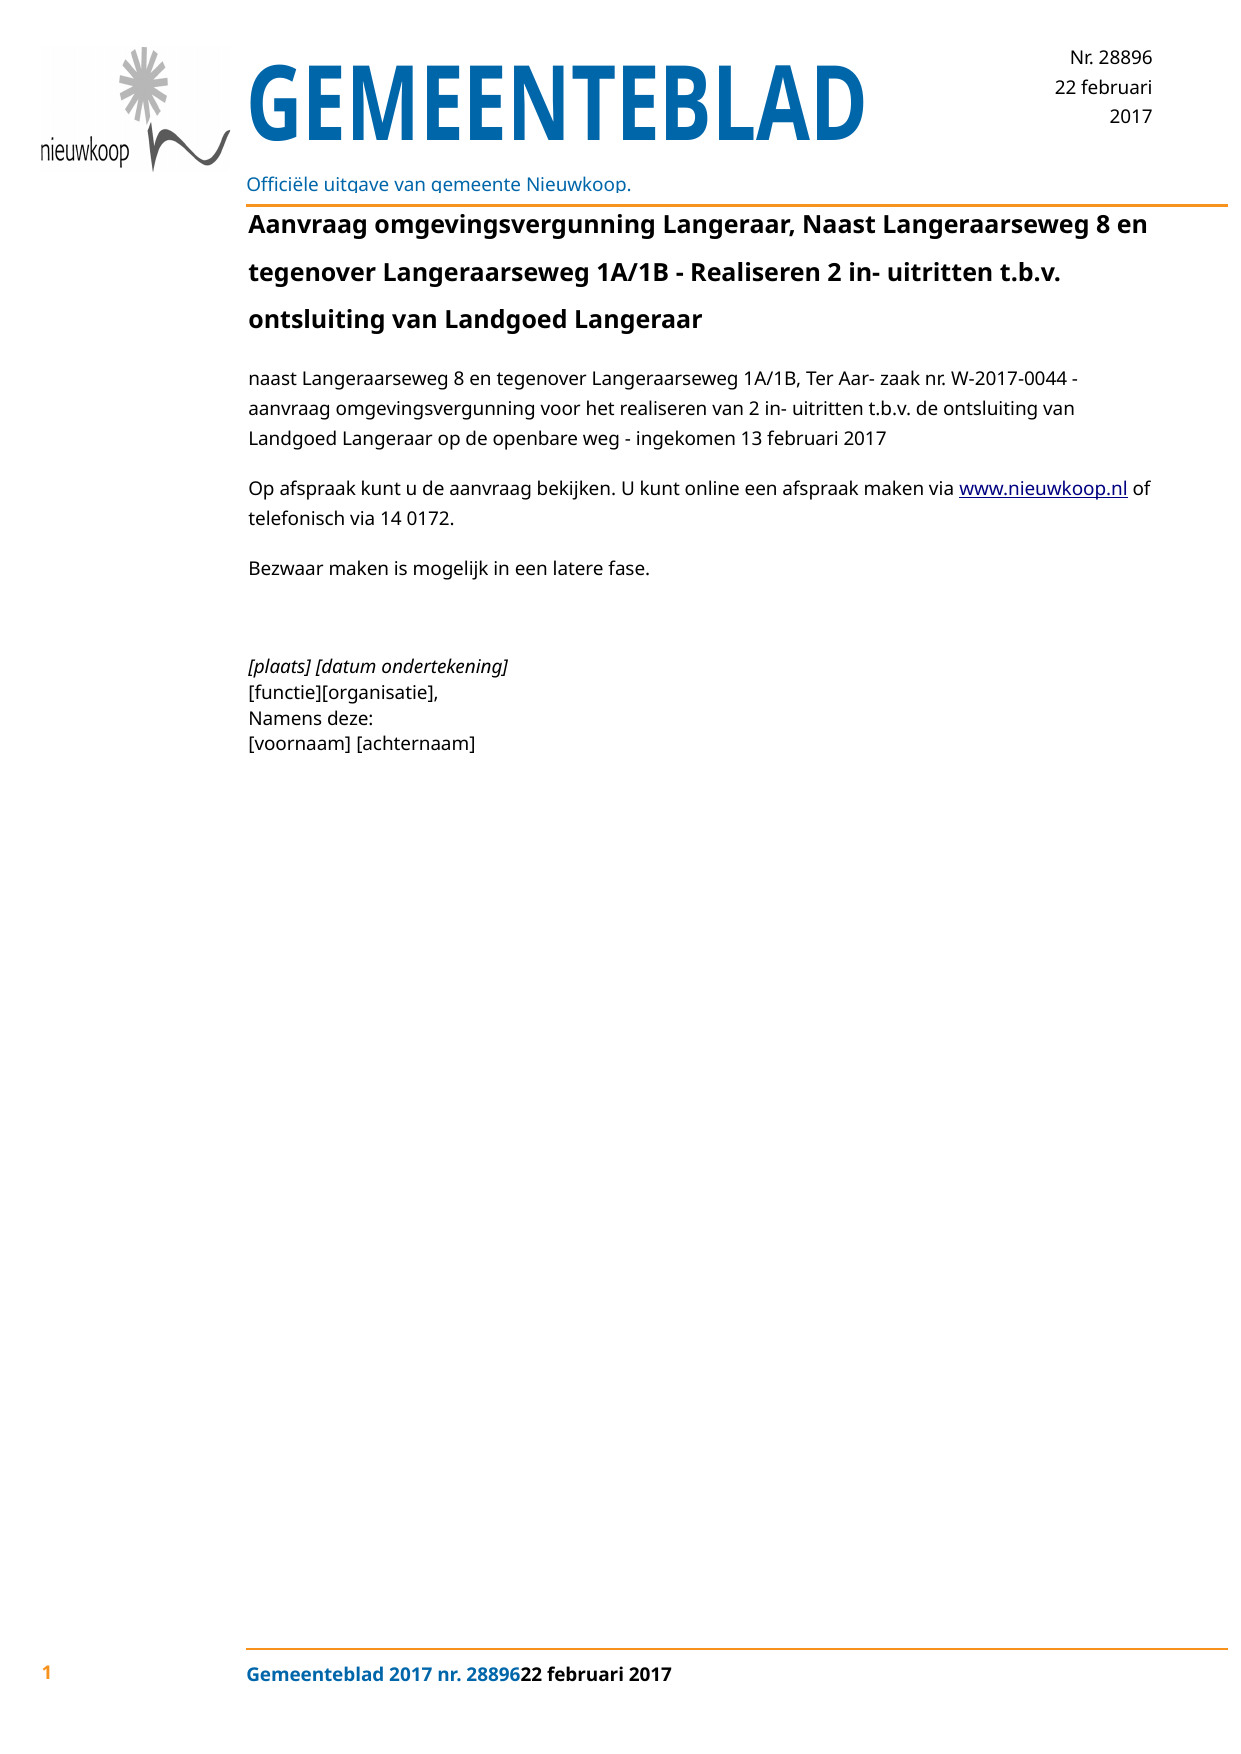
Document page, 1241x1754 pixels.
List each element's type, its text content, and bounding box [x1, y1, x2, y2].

text Op afspraak kunt u de aanvraag bekijken. U kunt online een afspraak maken via www.nieuwkoop.nl of telefonisch via 14 0172. [248, 475, 1152, 530]
text [voornaam] [achternaam] [248, 731, 1152, 756]
text Bezwaar maken is mogelijk in een latere fase. [248, 555, 1152, 581]
text Namens deze: [248, 705, 1152, 731]
text [functie][organisatie], [248, 679, 1152, 705]
text Aanvraag omgevingsvergunning Langeraar, Naast Langeraarseweg 8 en tegenover Langeraarseweg 1A/1B - Realiseren 2 in- uitritten t.b.v. ontsluiting van Landgoed Langeraar [248, 207, 1152, 336]
text [plaats] [datum ondertekening] [248, 653, 1152, 679]
picture [41, 47, 231, 172]
text naast Langeraarseweg 8 en tegenover Langeraarseweg 1A/1B, Ter Aar- zaak nr. W-2017-0044 - aanvraag omgevingsvergunning voor het realiseren van 2 in- uitritten t.b.v. de ontsluiting van Landgoed Langeraar op de openbare weg - ingekomen 13 februari 2017 [248, 366, 1152, 450]
